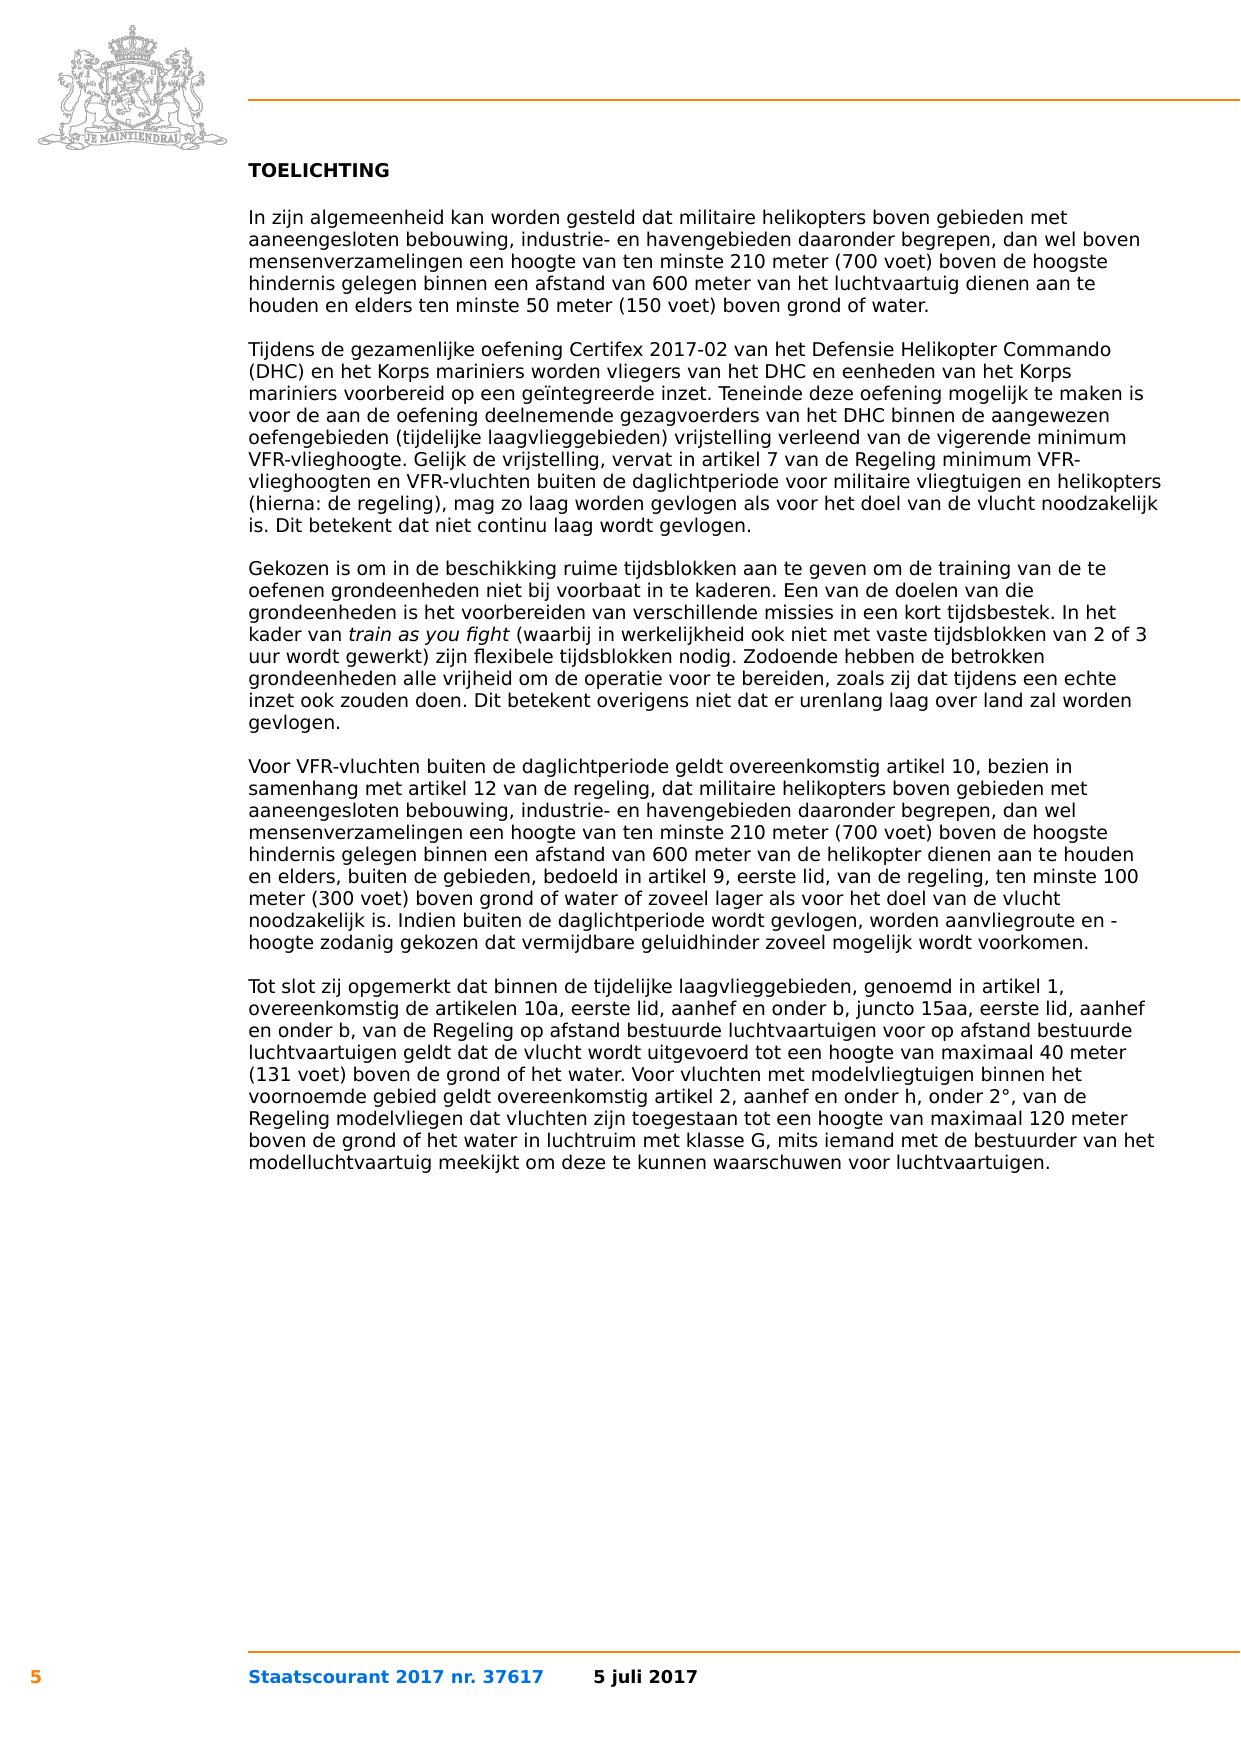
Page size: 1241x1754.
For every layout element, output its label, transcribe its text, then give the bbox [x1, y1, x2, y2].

text Tot slot zij opgemerkt dat binnen de tijdelijke laagvlieggebieden, genoemd in artikel 1, overeenkomstig de artikelen 10a, eerste lid, aanhef en onder b, juncto 15aa, eerste lid, aanhef en onder b, van de Regeling op afstand bestuurde luchtvaartuigen voor op afstand bestuurde luchtvaartuigen geldt dat de vlucht wordt uitgevoerd tot een hoogte van maximaal 40 meter (131 voet) boven de grond of het water. Voor vluchten met modelvliegtuigen binnen het voornoemde gebied geldt overeenkomstig artikel 2, aanhef en onder h, onder 2°, van de Regeling modelvliegen dat vluchten zijn toegestaan tot een hoogte van maximaal 120 meter boven de grond of het water in luchtruim met klasse G, mits iemand met de bestuurder van het modelluchtvaartuig meekijkt om deze te kunnen waarschuwen voor luchtvaartuigen. [248, 976, 1163, 1173]
picture [38, 25, 227, 150]
text In zijn algemeenheid kan worden gesteld dat militaire helikopters boven gebieden met aaneengesloten bebouwing, industrie- en havengebieden daaronder begrepen, dan wel boven mensenverzamelingen een hoogte van ten minste 210 meter (700 voet) boven de hoogste hindernis gelegen binnen een afstand van 600 meter van het luchtvaartuig dienen aan te houden en elders ten minste 50 meter (150 voet) boven grond of water. [248, 207, 1163, 317]
text Voor VFR-vluchten buiten de daglichtperiode geldt overeenkomstig artikel 10, bezien in samenhang met artikel 12 van de regeling, dat militaire helikopters boven gebieden met aaneengesloten bebouwing, industrie- en havengebieden daaronder begrepen, dan wel mensenverzamelingen een hoogte van ten minste 210 meter (700 voet) boven de hoogste hindernis gelegen binnen een afstand van 600 meter van de helikopter dienen aan te houden en elders, buiten de gebieden, bedoeld in artikel 9, eerste lid, van de regeling, ten minste 100 meter (300 voet) boven grond of water of zoveel lager als voor het doel van de vlucht noodzakelijk is. Indien buiten de daglichtperiode wordt gevlogen, worden aanvliegroute en -hoogte zodanig gekozen dat vermijdbare geluidhinder zoveel mogelijk wordt voorkomen. [248, 756, 1163, 954]
subtitle TOELICHTING [248, 160, 1163, 182]
text Tijdens de gezamenlijke oefening Certifex 2017-02 van het Defensie Helikopter Commando (DHC) en het Korps mariniers worden vliegers van het DHC en eenheden van het Korps mariniers voorbereid op een geïntegreerde inzet. Teneinde deze oefening mogelijk te maken is voor de aan de oefening deelnemende gezagvoerders van het DHC binnen de aangewezen oefengebieden (tijdelijke laagvlieggebieden) vrijstelling verleend van de vigerende minimum VFR-vlieghoogte. Gelijk de vrijstelling, vervat in artikel 7 van de Regeling minimum VFR-vlieghoogten en VFR-vluchten buiten de daglichtperiode voor militaire vliegtuigen en helikopters (hierna: de regeling), mag zo laag worden gevlogen als voor het doel van de vlucht noodzakelijk is. Dit betekent dat niet continu laag wordt gevlogen. [248, 339, 1163, 536]
text Gekozen is om in de beschikking ruime tijdsblokken aan te geven om de training van de te oefenen grondeenheden niet bij voorbaat in te kaderen. Een van de doelen van die grondeenheden is het voorbereiden van verschillende missies in een kort tijdsbestek. In het kader van train as you fight (waarbij in werkelijkheid ook niet met vaste tijdsblokken van 2 of 3 uur wordt gewerkt) zijn flexibele tijdsblokken nodig. Zodoende hebben de betrokken grondeenheden alle vrijheid om de operatie voor te bereiden, zoals zij dat tijdens een echte inzet ook zouden doen. Dit betekent overigens niet dat er urenlang laag over land zal worden gevlogen. [248, 558, 1163, 734]
